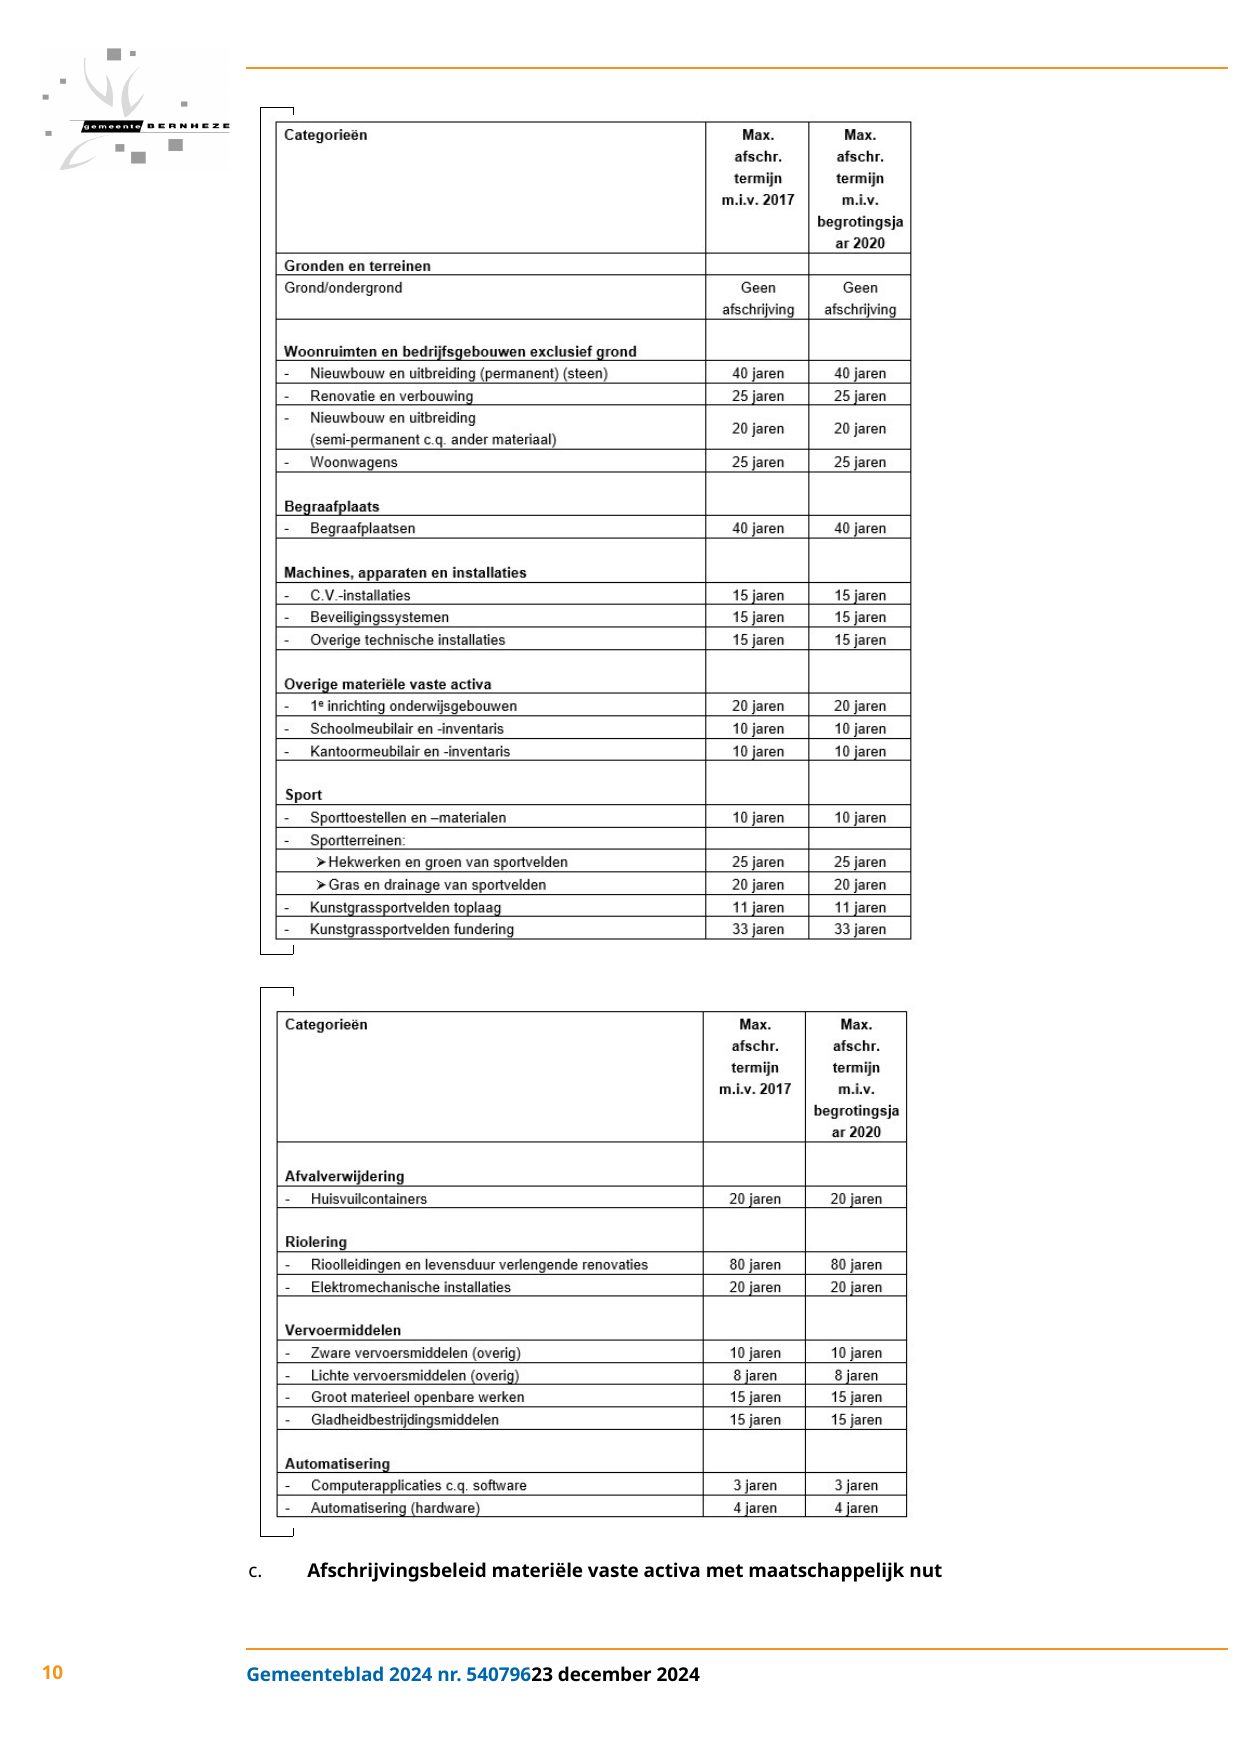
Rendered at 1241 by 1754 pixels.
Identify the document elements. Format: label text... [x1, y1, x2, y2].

picture [268, 115, 919, 945]
list Afschrijvingsbeleid materiële vaste activa met maatschappelijk nut [248, 1558, 1152, 1583]
picture [268, 996, 919, 1528]
picture [41, 47, 231, 172]
